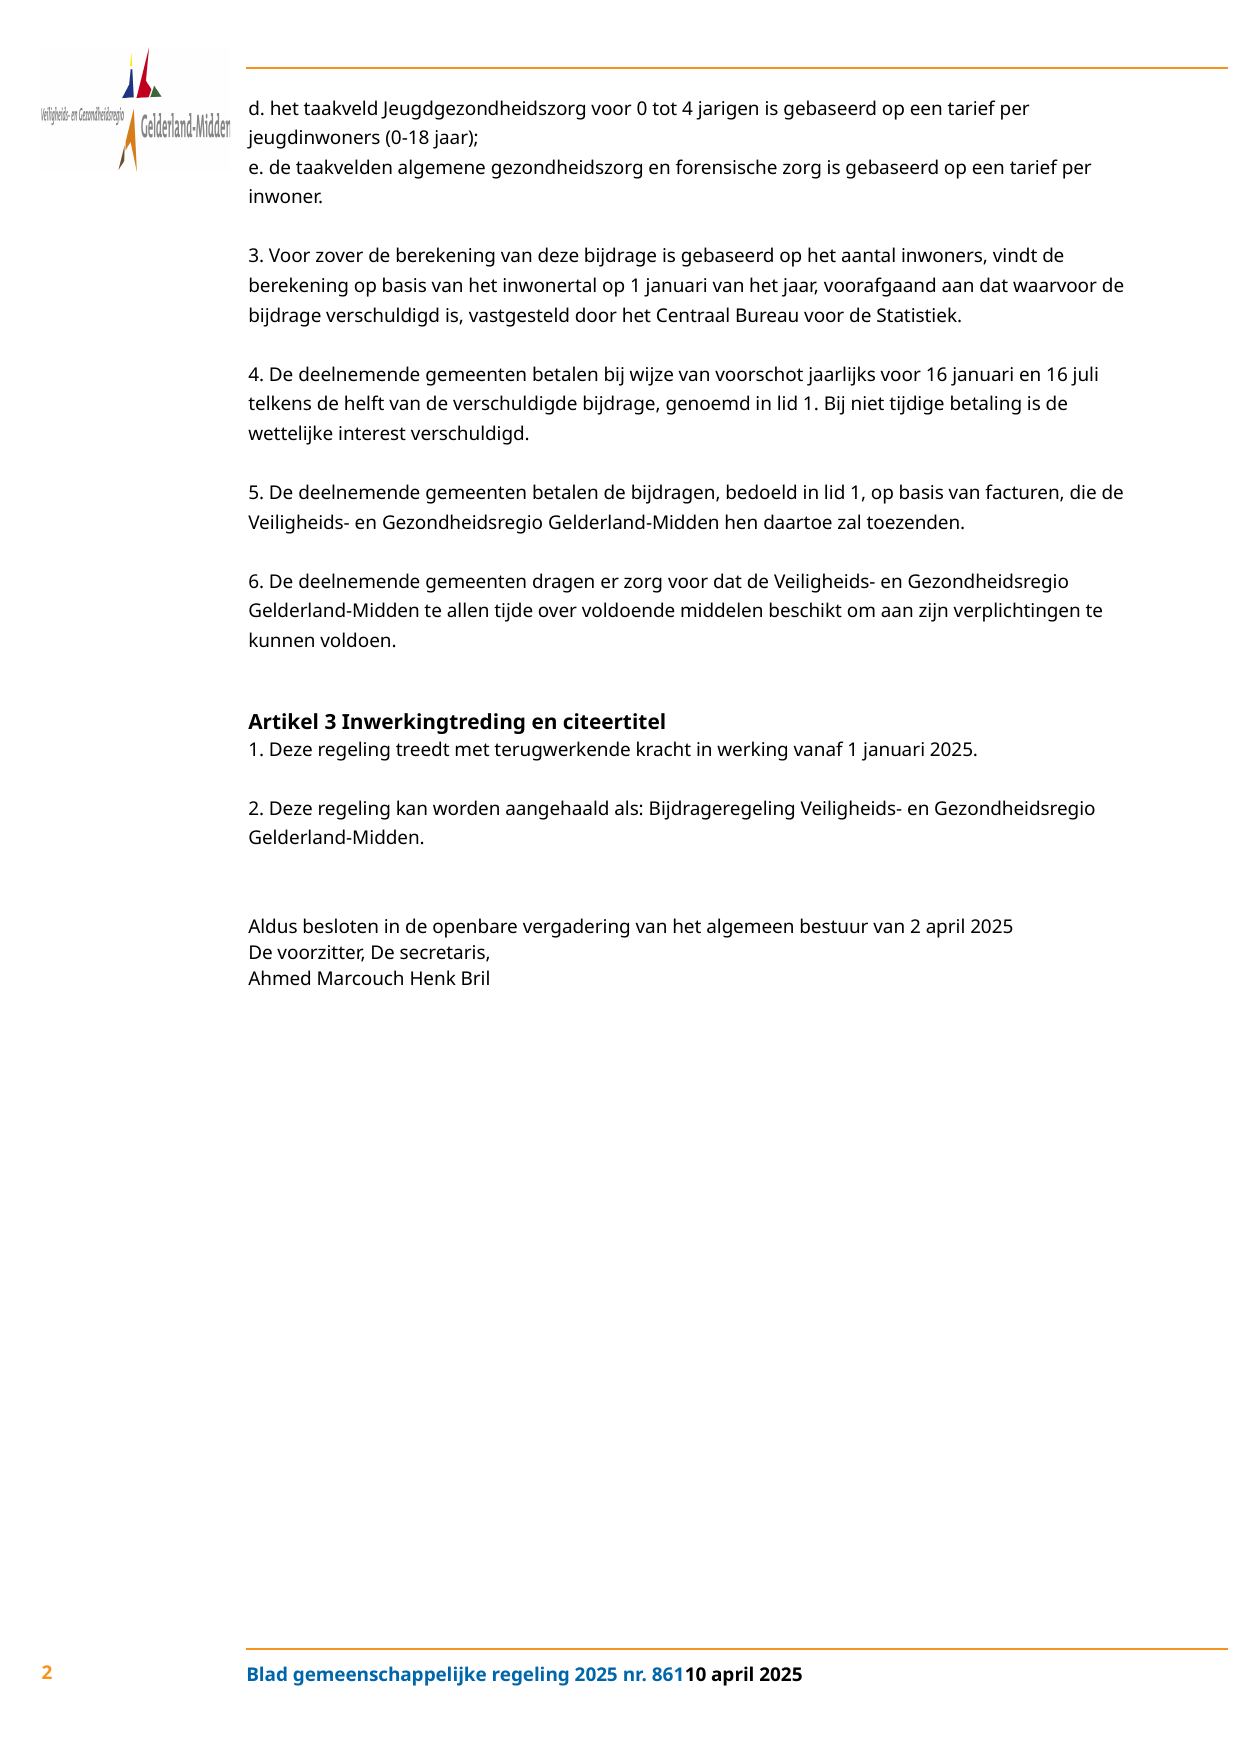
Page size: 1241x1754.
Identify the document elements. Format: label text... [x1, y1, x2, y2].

text Artikel 3 Inwerkingtreding en citeertitel [248, 707, 1152, 736]
text 6. De deelnemende gemeenten dragen er zorg voor dat de Veiligheids- en Gezondheidsregio Gelderland-Midden te allen tijde over voldoende middelen beschikt om aan zijn verplichtingen te kunnen voldoen. [248, 568, 1152, 653]
text d. het taakveld Jeugdgezondheidszorg voor 0 tot 4 jarigen is gebaseerd op een tarief per jeugdinwoners (0-18 jaar); [248, 95, 1152, 150]
text 3. Voor zover de berekening van deze bijdrage is gebaseerd op het aantal inwoners, vindt de berekening op basis van het inwonertal op 1 januari van het jaar, voorafgaand aan dat waarvoor de bijdrage verschuldigd is, vastgesteld door het Centraal Bureau voor de Statistiek. [248, 243, 1152, 328]
text 5. De deelnemende gemeenten betalen de bijdragen, bedoeld in lid 1, op basis van facturen, die de Veiligheids- en Gezondheidsregio Gelderland-Midden hen daartoe zal toezenden. [248, 479, 1152, 535]
text Aldus besloten in de openbare vergadering van het algemeen bestuur van 2 april 2025 [248, 913, 1152, 939]
text 1. Deze regeling treedt met terugwerkende kracht in werking vanaf 1 januari 2025. [248, 736, 1152, 761]
text 2. Deze regeling kan worden aangehaald als: Bijdrageregeling Veiligheids- en Gezondheidsregio Gelderland-Midden. [248, 795, 1152, 850]
picture [41, 47, 231, 172]
text e. de taakvelden algemene gezondheidszorg en forensische zorg is gebaseerd op een tarief per inwoner. [248, 154, 1152, 209]
text Ahmed Marcouch Henk Bril [248, 965, 1152, 990]
text De voorzitter, De secretaris, [248, 939, 1152, 965]
text 4. De deelnemende gemeenten betalen bij wijze van voorschot jaarlijks voor 16 januari en 16 juli telkens de helft van de verschuldigde bijdrage, genoemd in lid 1. Bij niet tijdige betaling is de wettelijke interest verschuldigd. [248, 361, 1152, 446]
